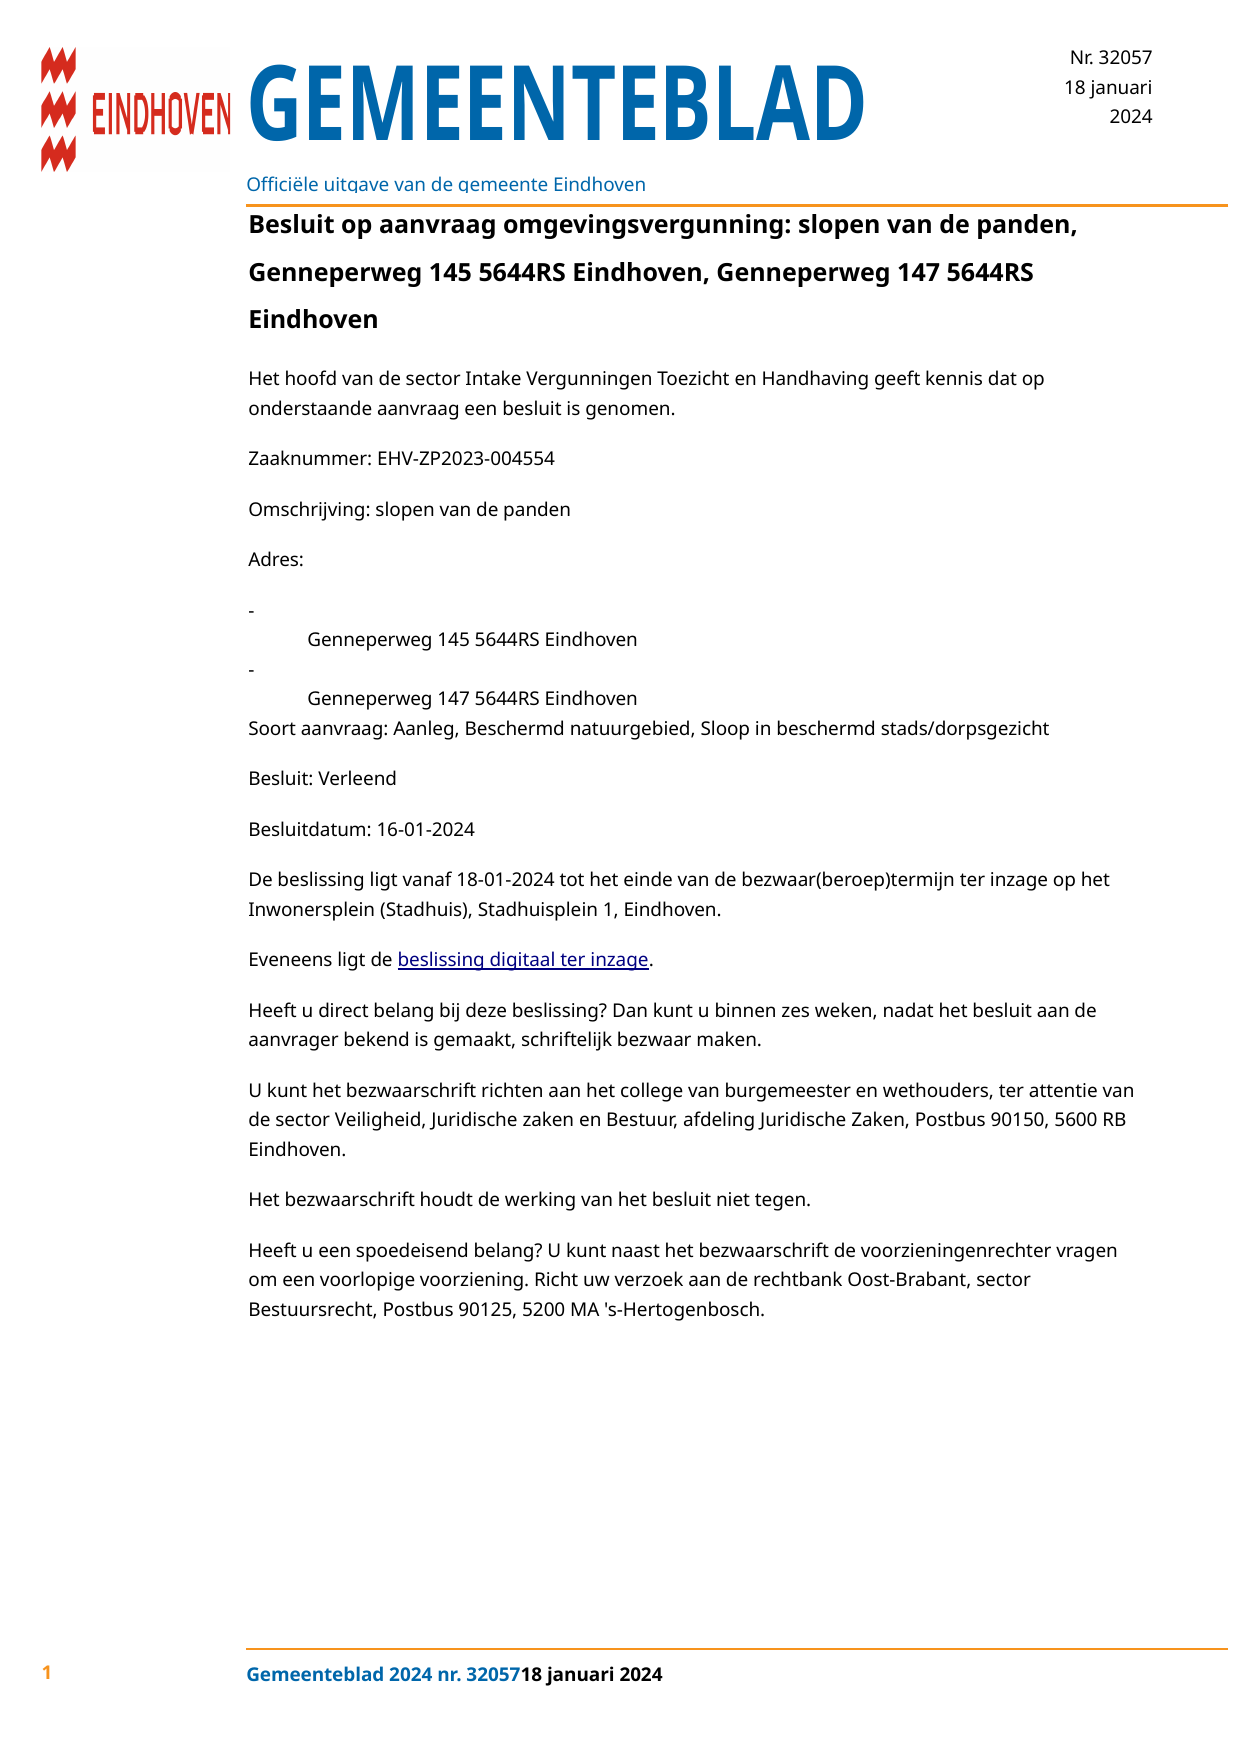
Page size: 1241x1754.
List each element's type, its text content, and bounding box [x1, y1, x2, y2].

text Besluit: Verleend [248, 766, 1152, 791]
text Het bezwaarschrift houdt de werking van het besluit niet tegen. [248, 1186, 1152, 1212]
text Omschrijving: slopen van de panden [248, 496, 1152, 522]
text Heeft u direct belang bij deze beslissing? Dan kunt u binnen zes weken, nadat het besluit aan de aanvrager bekend is gemaakt, schriftelijk bezwaar maken. [248, 997, 1152, 1052]
text Adres: [248, 546, 1152, 572]
text Besluitdatum: 16-01-2024 [248, 816, 1152, 842]
text Zaaknummer: EHV-ZP2023-004554 [248, 446, 1152, 471]
text Heeft u een spoedeisend belang? U kunt naast het bezwaarschrift de voorzieningenrechter vragen om een voorlopige voorziening. Richt uw verzoek aan de rechtbank Oost-Brabant, sector Bestuursrecht, Postbus 90125, 5200 MA 's-Hertogenbosch. [248, 1237, 1152, 1322]
picture [41, 47, 231, 172]
text Het hoofd van de sector Intake Vergunningen Toezicht en Handhaving geeft kennis dat op onderstaande aanvraag een besluit is genomen. [248, 366, 1152, 421]
text Besluit op aanvraag omgevingsvergunning: slopen van de panden, Genneperweg 145 5644RS Eindhoven, Genneperweg 147 5644RS Eindhoven [248, 207, 1152, 336]
text De beslissing ligt vanaf 18-01-2024 tot het einde van de bezwaar(beroep)termijn ter inzage op het Inwonersplein (Stadhuis), Stadhuisplein 1, Eindhoven. [248, 866, 1152, 922]
text Soort aanvraag: Aanleg, Beschermd natuurgebied, Sloop in beschermd stads/dorpsgezicht [248, 715, 1152, 741]
text Eveneens ligt de beslissing digitaal ter inzage. [248, 946, 1152, 972]
text U kunt het bezwaarschrift richten aan het college van burgemeester en wethouders, ter attentie van de sector Veiligheid, Juridische zaken en Bestuur, afdeling Juridische Zaken, Postbus 90150, 5600 RB Eindhoven. [248, 1077, 1152, 1162]
list Genneperweg 147 5644RS Eindhoven [248, 686, 1152, 711]
list Genneperweg 145 5644RS Eindhoven [248, 626, 1152, 652]
